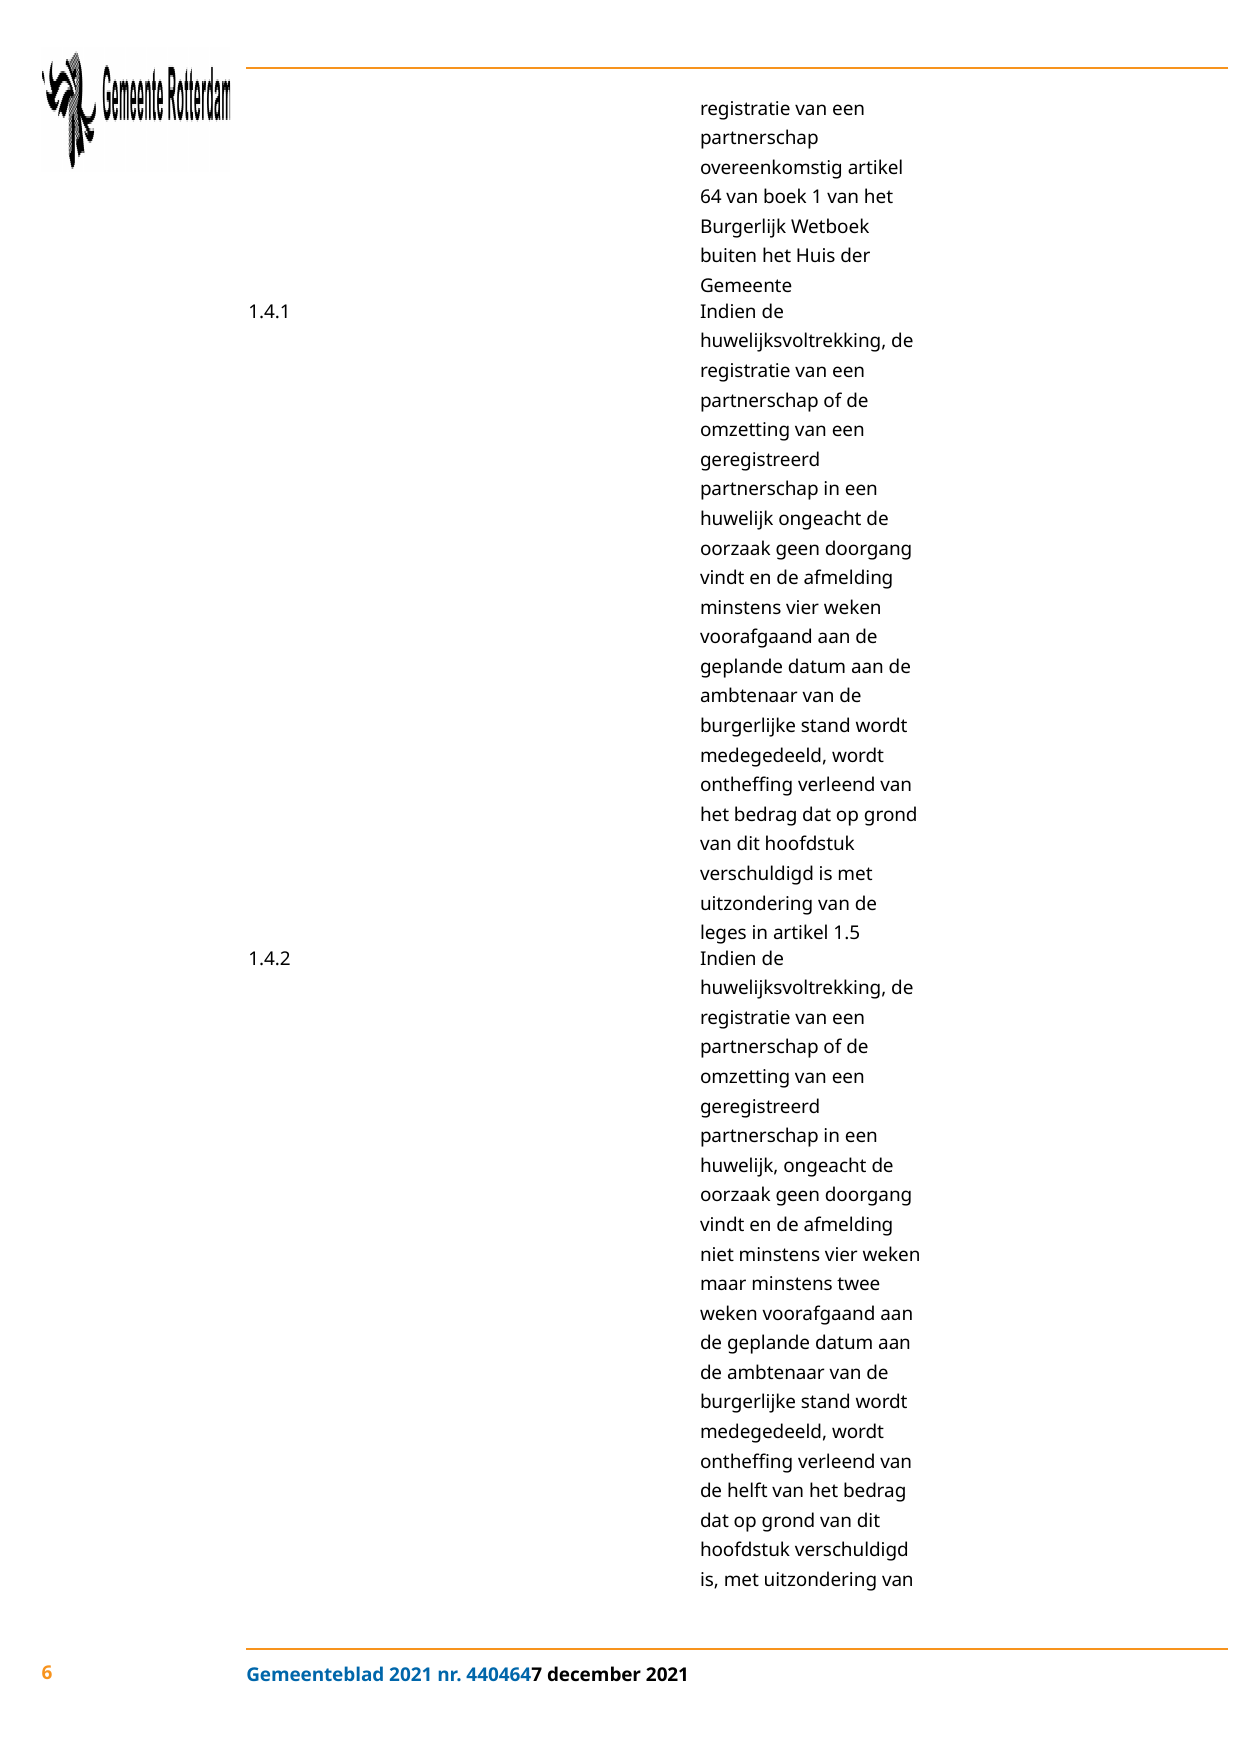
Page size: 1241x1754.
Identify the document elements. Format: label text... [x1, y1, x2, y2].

table_cell [926, 945, 1152, 1592]
table_cell [926, 95, 1152, 298]
table_cell [926, 298, 1152, 945]
table_cell registratie van een partnerschap overeenkomstig artikel 64 van boek 1 van het Burgerlijk Wetboek buiten het Huis der Gemeente [700, 95, 926, 298]
table_cell 1.4.1 [248, 298, 700, 945]
table_cell Indien de huwelijksvoltrekking, de registratie van een partnerschap of de omzetting van een geregistreerd partnerschap in een huwelijk, ongeacht de oorzaak geen doorgang vindt en de afmelding niet minstens vier weken maar minstens twee weken voorafgaand aan de geplande datum aan de ambtenaar van de burgerlijke stand wordt medegedeeld, wordt ontheffing verleend van de helft van het bedrag dat op grond van dit hoofdstuk verschuldigd is, met uitzondering van [700, 945, 926, 1592]
table_cell 1.4.2 [248, 945, 700, 1592]
picture [41, 47, 231, 172]
table_cell Indien de huwelijksvoltrekking, de registratie van een partnerschap of de omzetting van een geregistreerd partnerschap in een huwelijk ongeacht de oorzaak geen doorgang vindt en de afmelding minstens vier weken voorafgaand aan de geplande datum aan de ambtenaar van de burgerlijke stand wordt medegedeeld, wordt ontheffing verleend van het bedrag dat op grond van dit hoofdstuk verschuldigd is met uitzondering van de leges in artikel 1.5 [700, 298, 926, 945]
table_cell [248, 95, 700, 298]
